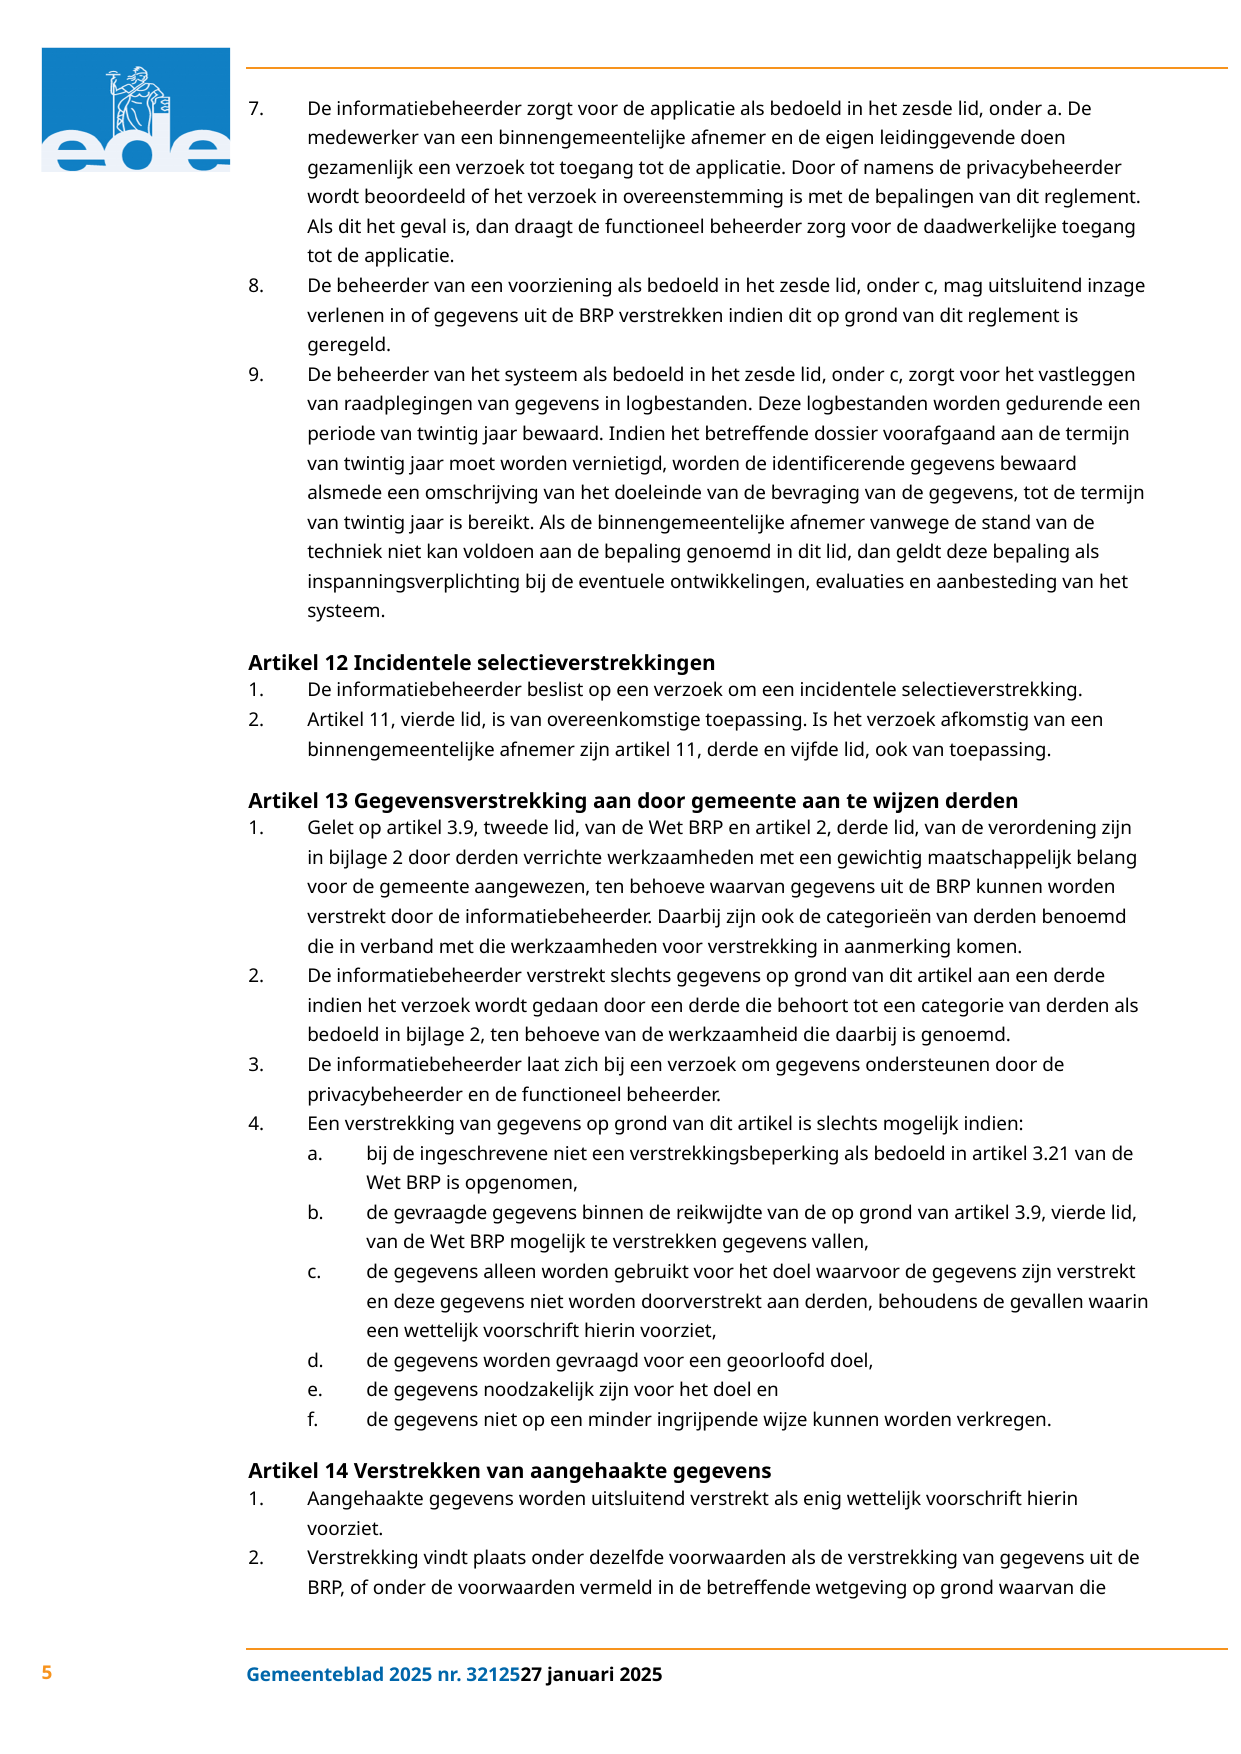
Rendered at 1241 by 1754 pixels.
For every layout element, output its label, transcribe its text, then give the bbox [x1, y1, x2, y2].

list de gegevens alleen worden gebruikt voor het doel waarvoor de gegevens zijn verstrekt en deze gegevens niet worden doorverstrekt aan derden, behoudens de gevallen waarin een wettelijk voorschrift hierin voorziet, [307, 1258, 1152, 1343]
picture [41, 47, 231, 172]
list De beheerder van een voorziening als bedoeld in het zesde lid, onder c, mag uitsluitend inzage verlenen in of gegevens uit de BRP verstrekken indien dit op grond van dit reglement is geregeld. [248, 272, 1152, 357]
list Een verstrekking van gegevens op grond van dit artikel is slechts mogelijk indien: [248, 1110, 1152, 1136]
list Aangehaakte gegevens worden uitsluitend verstrekt als enig wettelijk voorschrift hierin voorziet. [248, 1485, 1152, 1540]
list De informatiebeheerder laat zich bij een verzoek om gegevens ondersteunen door de privacybeheerder en de functioneel beheerder. [248, 1051, 1152, 1107]
list De beheerder van het systeem als bedoeld in het zesde lid, onder c, zorgt voor het vastleggen van raadplegingen van gegevens in logbestanden. Deze logbestanden worden gedurende een periode van twintig jaar bewaard. Indien het betreffende dossier voorafgaand aan de termijn van twintig jaar moet worden vernietigd, worden de identificerende gegevens bewaard alsmede een omschrijving van het doeleinde van de bevraging van de gegevens, tot de termijn van twintig jaar is bereikt. Als de binnengemeentelijke afnemer vanwege de stand van de techniek niet kan voldoen aan de bepaling genoemd in dit lid, dan geldt deze bepaling als inspanningsverplichting bij de eventuele ontwikkelingen, evaluaties en aanbesteding van het systeem. [248, 361, 1152, 623]
list de gegevens noodzakelijk zijn voor het doel en [307, 1377, 1152, 1402]
list de gevraagde gegevens binnen de reikwijdte van de op grond van artikel 3.9, vierde lid, van de Wet BRP mogelijk te verstrekken gegevens vallen, [307, 1199, 1152, 1254]
list de gegevens niet op een minder ingrijpende wijze kunnen worden verkregen. [307, 1406, 1152, 1432]
text Artikel 13 Gegevensverstrekking aan door gemeente aan te wijzen derden [248, 786, 1152, 814]
list De informatiebeheerder zorgt voor de applicatie als bedoeld in het zesde lid, onder a. De medewerker van een binnengemeentelijke afnemer en de eigen leidinggevende doen gezamenlijk een verzoek tot toegang tot de applicatie. Door of namens de privacybeheerder wordt beoordeeld of het verzoek in overeenstemming is met de bepalingen van dit reglement. Als dit het geval is, dan draagt de functioneel beheerder zorg voor de daadwerkelijke toegang tot de applicatie. [248, 95, 1152, 268]
list De informatiebeheerder beslist op een verzoek om een incidentele selectieverstrekking. [248, 677, 1152, 702]
list bij de ingeschrevene niet een verstrekkingsbeperking als bedoeld in artikel 3.21 van de Wet BRP is opgenomen, [307, 1140, 1152, 1195]
list Artikel 11, vierde lid, is van overeenkomstige toepassing. Is het verzoek afkomstig van een binnengemeentelijke afnemer zijn artikel 11, derde en vijfde lid, ook van toepassing. [248, 706, 1152, 761]
list Gelet op artikel 3.9, tweede lid, van de Wet BRP en artikel 2, derde lid, van de verordening zijn in bijlage 2 door derden verrichte werkzaamheden met een gewichtig maatschappelijk belang voor de gemeente aangewezen, ten behoeve waarvan gegevens uit de BRP kunnen worden verstrekt door de informatiebeheerder. Daarbij zijn ook de categorieën van derden benoemd die in verband met die werkzaamheden voor verstrekking in aanmerking komen. [248, 814, 1152, 959]
list Verstrekking vindt plaats onder dezelfde voorwaarden als de verstrekking van gegevens uit de BRP, of onder de voorwaarden vermeld in de betreffende wetgeving op grond waarvan die [248, 1544, 1152, 1599]
list de gegevens worden gevraagd voor een geoorloofd doel, [307, 1347, 1152, 1373]
list De informatiebeheerder verstrekt slechts gegevens op grond van dit artikel aan een derde indien het verzoek wordt gedaan door een derde die behoort tot een categorie van derden als bedoeld in bijlage 2, ten behoeve van de werkzaamheid die daarbij is genoemd. [248, 962, 1152, 1047]
text Artikel 14 Verstrekken van aangehaakte gegevens [248, 1457, 1152, 1485]
text Artikel 12 Incidentele selectieverstrekkingen [248, 648, 1152, 677]
